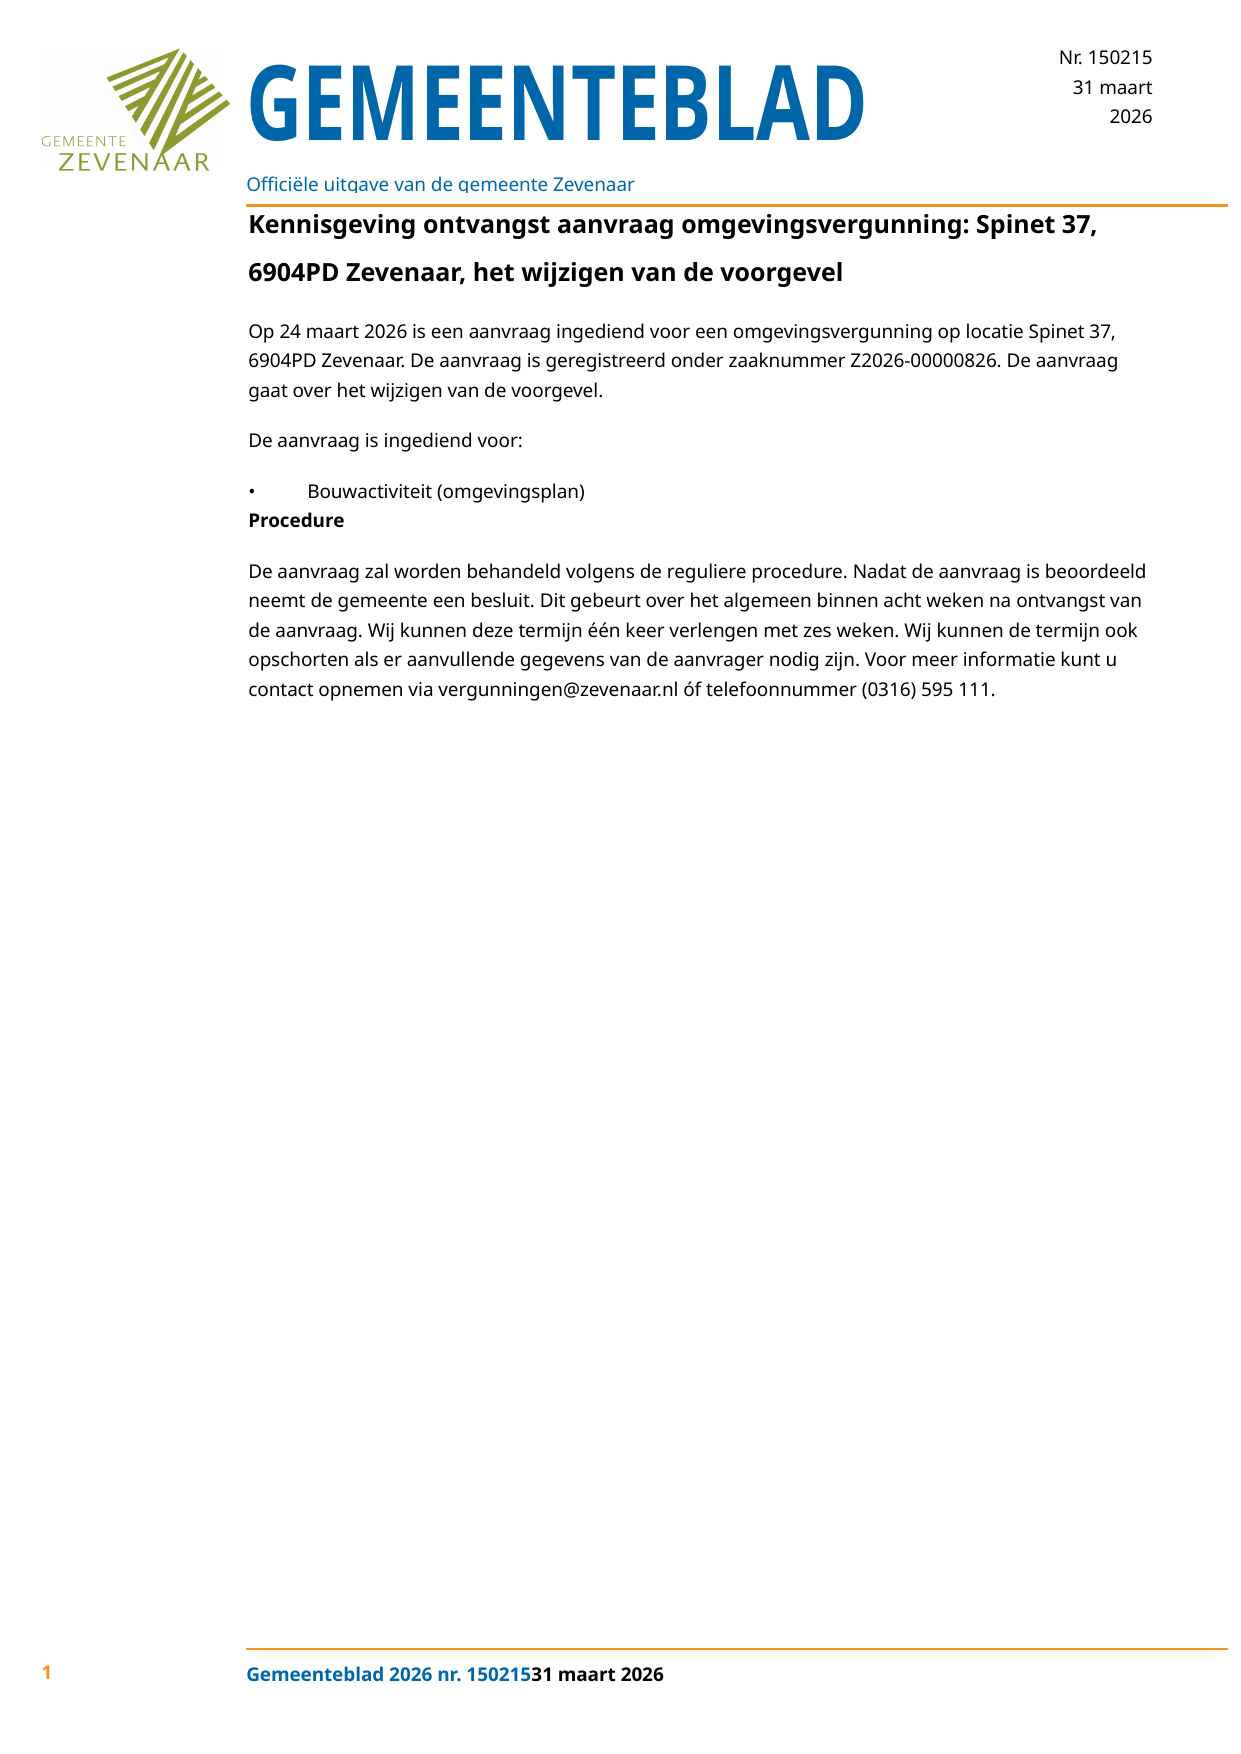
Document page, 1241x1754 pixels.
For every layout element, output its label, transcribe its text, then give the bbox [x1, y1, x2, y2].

text Procedure [248, 507, 1152, 533]
list Bouwactiviteit (omgevingsplan) [248, 478, 1152, 504]
text De aanvraag zal worden behandeld volgens de reguliere procedure. Nadat de aanvraag is beoordeeld neemt de gemeente een besluit. Dit gebeurt over het algemeen binnen acht weken na ontvangst van de aanvraag. Wij kunnen deze termijn één keer verlengen met zes weken. Wij kunnen de termijn ook opschorten als er aanvullende gegevens van de aanvrager nodig zijn. Voor meer informatie kunt u contact opnemen via vergunningen@zevenaar.nl óf telefoonnummer (0316) 595 111. [248, 558, 1152, 702]
picture [41, 47, 231, 172]
text Op 24 maart 2026 is een aanvraag ingediend voor een omgevingsvergunning op locatie Spinet 37, 6904PD Zevenaar. De aanvraag is geregistreerd onder zaaknummer Z2026-00000826. De aanvraag gaat over het wijzigen van de voorgevel. [248, 318, 1152, 403]
text De aanvraag is ingediend voor: [248, 427, 1152, 453]
text Kennisgeving ontvangst aanvraag omgevingsvergunning: Spinet 37, 6904PD Zevenaar, het wijzigen van de voorgevel [248, 207, 1152, 288]
